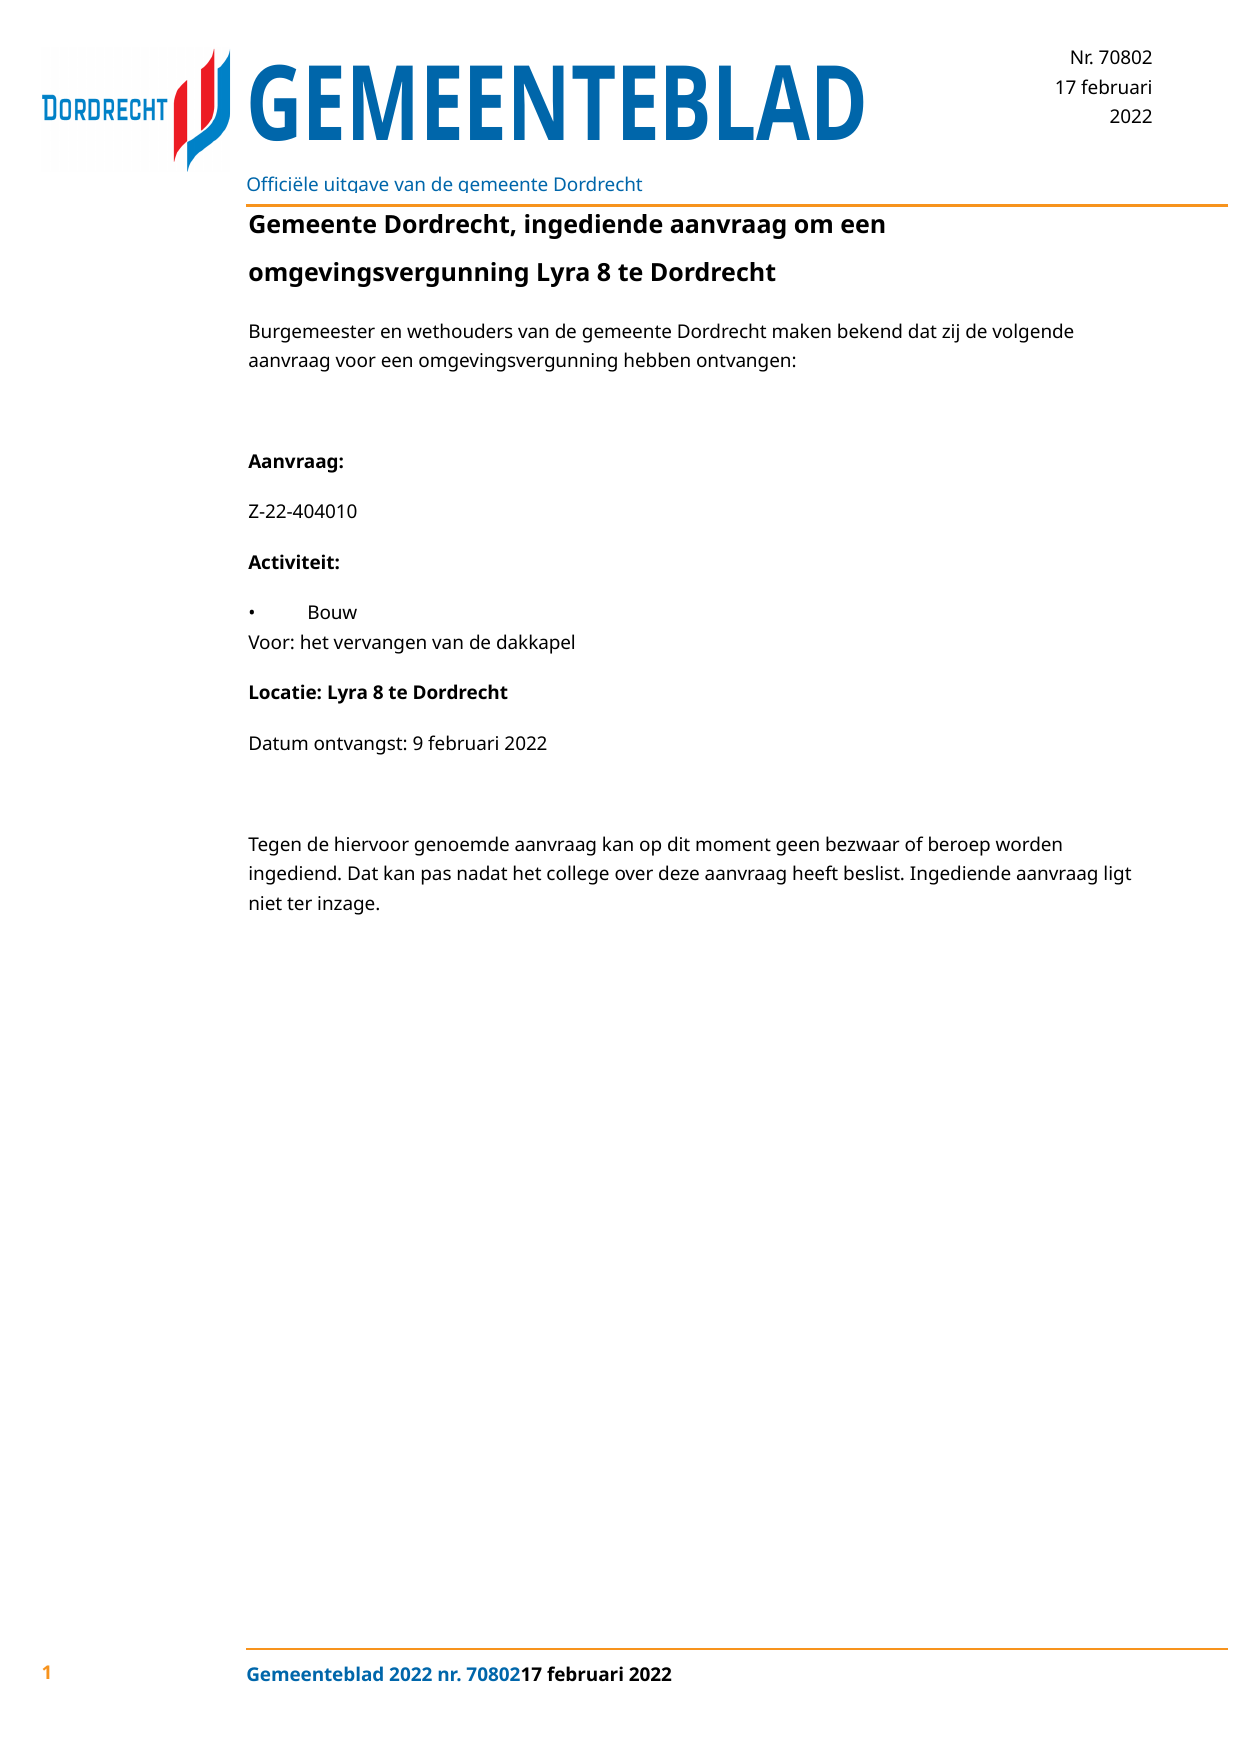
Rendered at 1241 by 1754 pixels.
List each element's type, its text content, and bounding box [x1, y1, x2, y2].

text Voor: het vervangen van de dakkapel [248, 629, 1152, 655]
text Tegen de hiervoor genoemde aanvraag kan op dit moment geen bezwaar of beroep worden ingediend. Dat kan pas nadat het college over deze aanvraag heeft beslist. Ingediende aanvraag ligt niet ter inzage. [248, 831, 1152, 916]
text Gemeente Dordrecht, ingediende aanvraag om een omgevingsvergunning Lyra 8 te Dordrecht [248, 207, 1152, 288]
text Activiteit: [248, 549, 1152, 575]
list Bouw [248, 599, 1152, 625]
text Z-22-404010 [248, 499, 1152, 524]
text Burgemeester en wethouders van de gemeente Dordrecht maken bekend dat zij de volgende aanvraag voor een omgevingsvergunning hebben ontvangen: [248, 318, 1152, 373]
text Aanvraag: [248, 448, 1152, 474]
text Locatie: Lyra 8 te Dordrecht [248, 679, 1152, 705]
picture [41, 47, 231, 172]
text Datum ontvangst: 9 februari 2022 [248, 730, 1152, 756]
